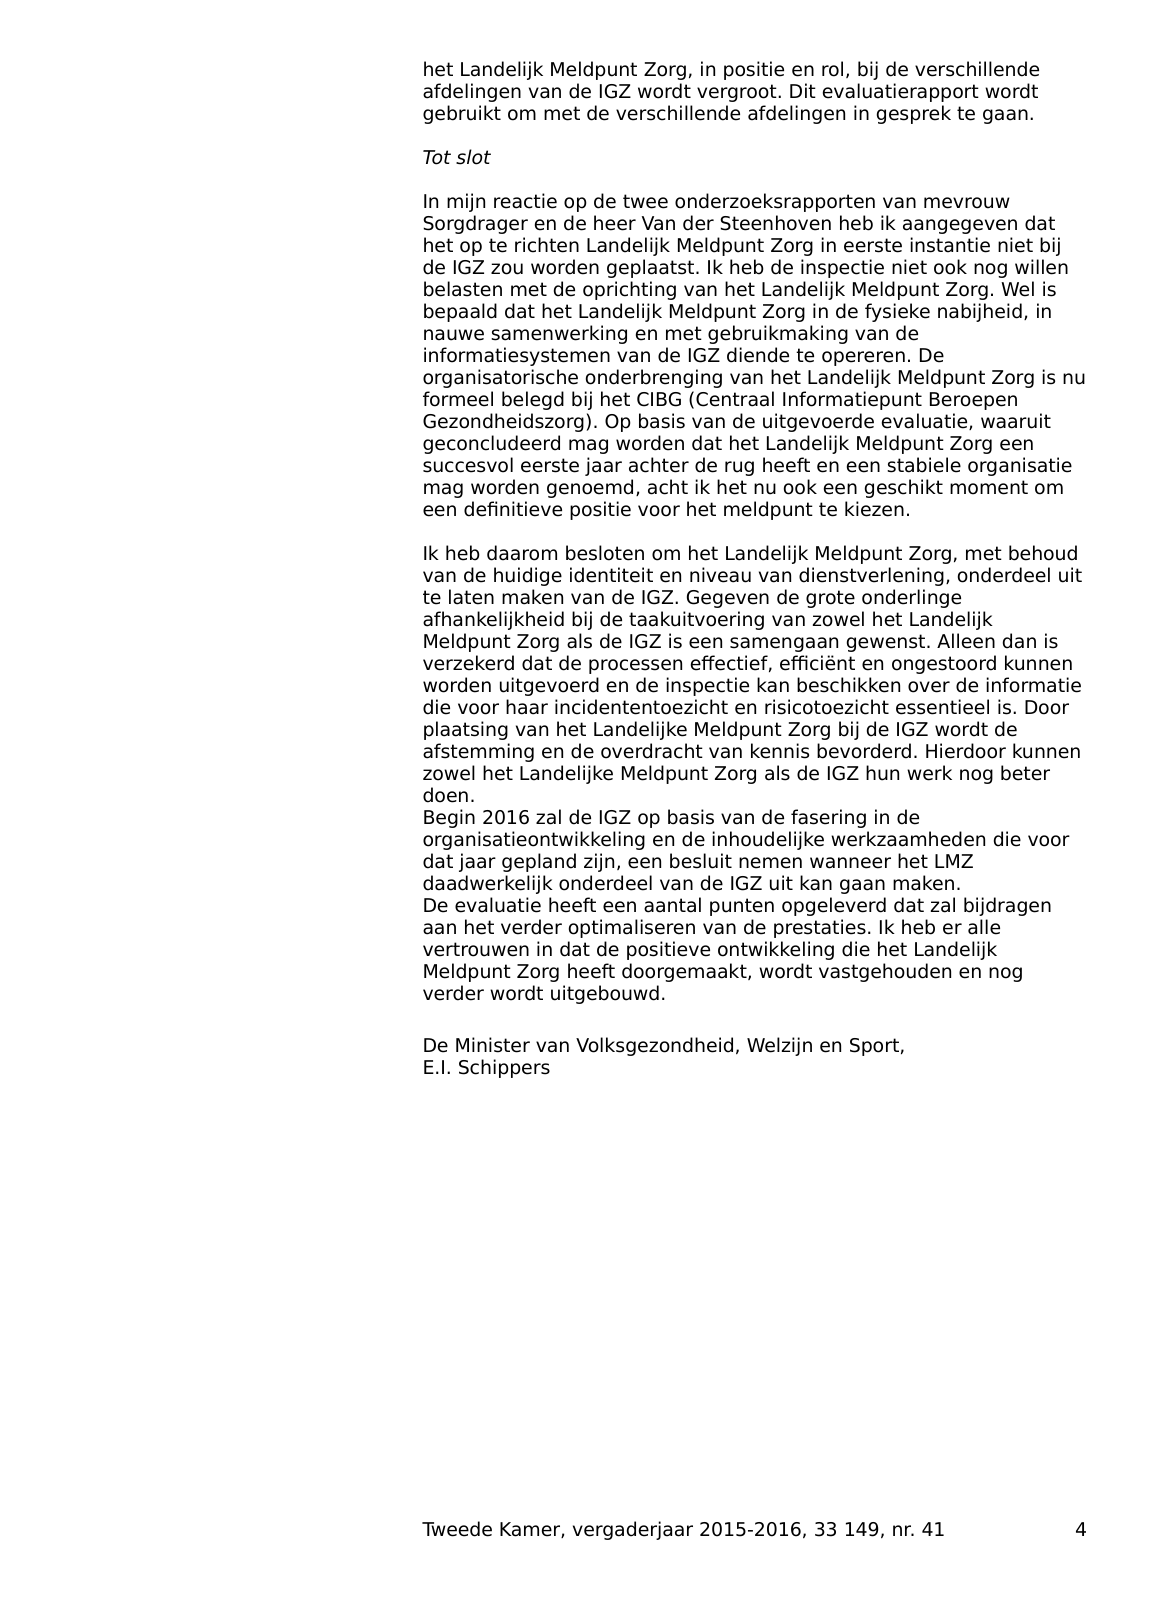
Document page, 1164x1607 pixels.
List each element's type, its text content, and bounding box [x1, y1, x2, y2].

text het Landelijk Meldpunt Zorg, in positie en rol, bij de verschillende afdelingen van de IGZ wordt vergroot. Dit evaluatierapport wordt gebruikt om met de verschillende afdelingen in gesprek te gaan. [422, 59, 1087, 125]
text Begin 2016 zal de IGZ op basis van de fasering in de organisatieontwikkeling en de inhoudelijke werkzaamheden die voor dat jaar gepland zijn, een besluit nemen wanneer het LMZ daadwerkelijk onderdeel van de IGZ uit kan gaan maken. [422, 807, 1087, 895]
text In mijn reactie op de twee onderzoeksrapporten van mevrouw Sorgdrager en de heer Van der Steenhoven heb ik aangegeven dat het op te richten Landelijk Meldpunt Zorg in eerste instantie niet bij de IGZ zou worden geplaatst. Ik heb de inspectie niet ook nog willen belasten met de oprichting van het Landelijk Meldpunt Zorg. Wel is bepaald dat het Landelijk Meldpunt Zorg in de fysieke nabijheid, in nauwe samenwerking en met gebruikmaking van de informatiesystemen van de IGZ diende te opereren. De organisatorische onderbrenging van het Landelijk Meldpunt Zorg is nu formeel belegd bij het CIBG (Centraal Informatiepunt Beroepen Gezondheidszorg). Op basis van de uitgevoerde evaluatie, waaruit geconcludeerd mag worden dat het Landelijk Meldpunt Zorg een succesvol eerste jaar achter de rug heeft en een stabiele organisatie mag worden genoemd, acht ik het nu ook een geschikt moment om een definitieve positie voor het meldpunt te kiezen. [422, 191, 1087, 521]
text De evaluatie heeft een aantal punten opgeleverd dat zal bijdragen aan het verder optimaliseren van de prestaties. Ik heb er alle vertrouwen in dat de positieve ontwikkeling die het Landelijk Meldpunt Zorg heeft doorgemaakt, wordt vastgehouden en nog verder wordt uitgebouwd. [422, 895, 1087, 1005]
text Ik heb daarom besloten om het Landelijk Meldpunt Zorg, met behoud van de huidige identiteit en niveau van dienstverlening, onderdeel uit te laten maken van de IGZ. Gegeven de grote onderlinge afhankelijkheid bij de taakuitvoering van zowel het Landelijk Meldpunt Zorg als de IGZ is een samengaan gewenst. Alleen dan is verzekerd dat de processen effectief, efficiënt en ongestoord kunnen worden uitgevoerd en de inspectie kan beschikken over de informatie die voor haar incidententoezicht en risicotoezicht essentieel is. Door plaatsing van het Landelijke Meldpunt Zorg bij de IGZ wordt de afstemming en de overdracht van kennis bevorderd. Hierdoor kunnen zowel het Landelijke Meldpunt Zorg als de IGZ hun werk nog beter doen. [422, 543, 1087, 807]
subtitle Tot slot [422, 147, 1087, 169]
text De Minister van Volksgezondheid, Welzijn en Sport, E.I. Schippers [422, 1035, 1087, 1079]
